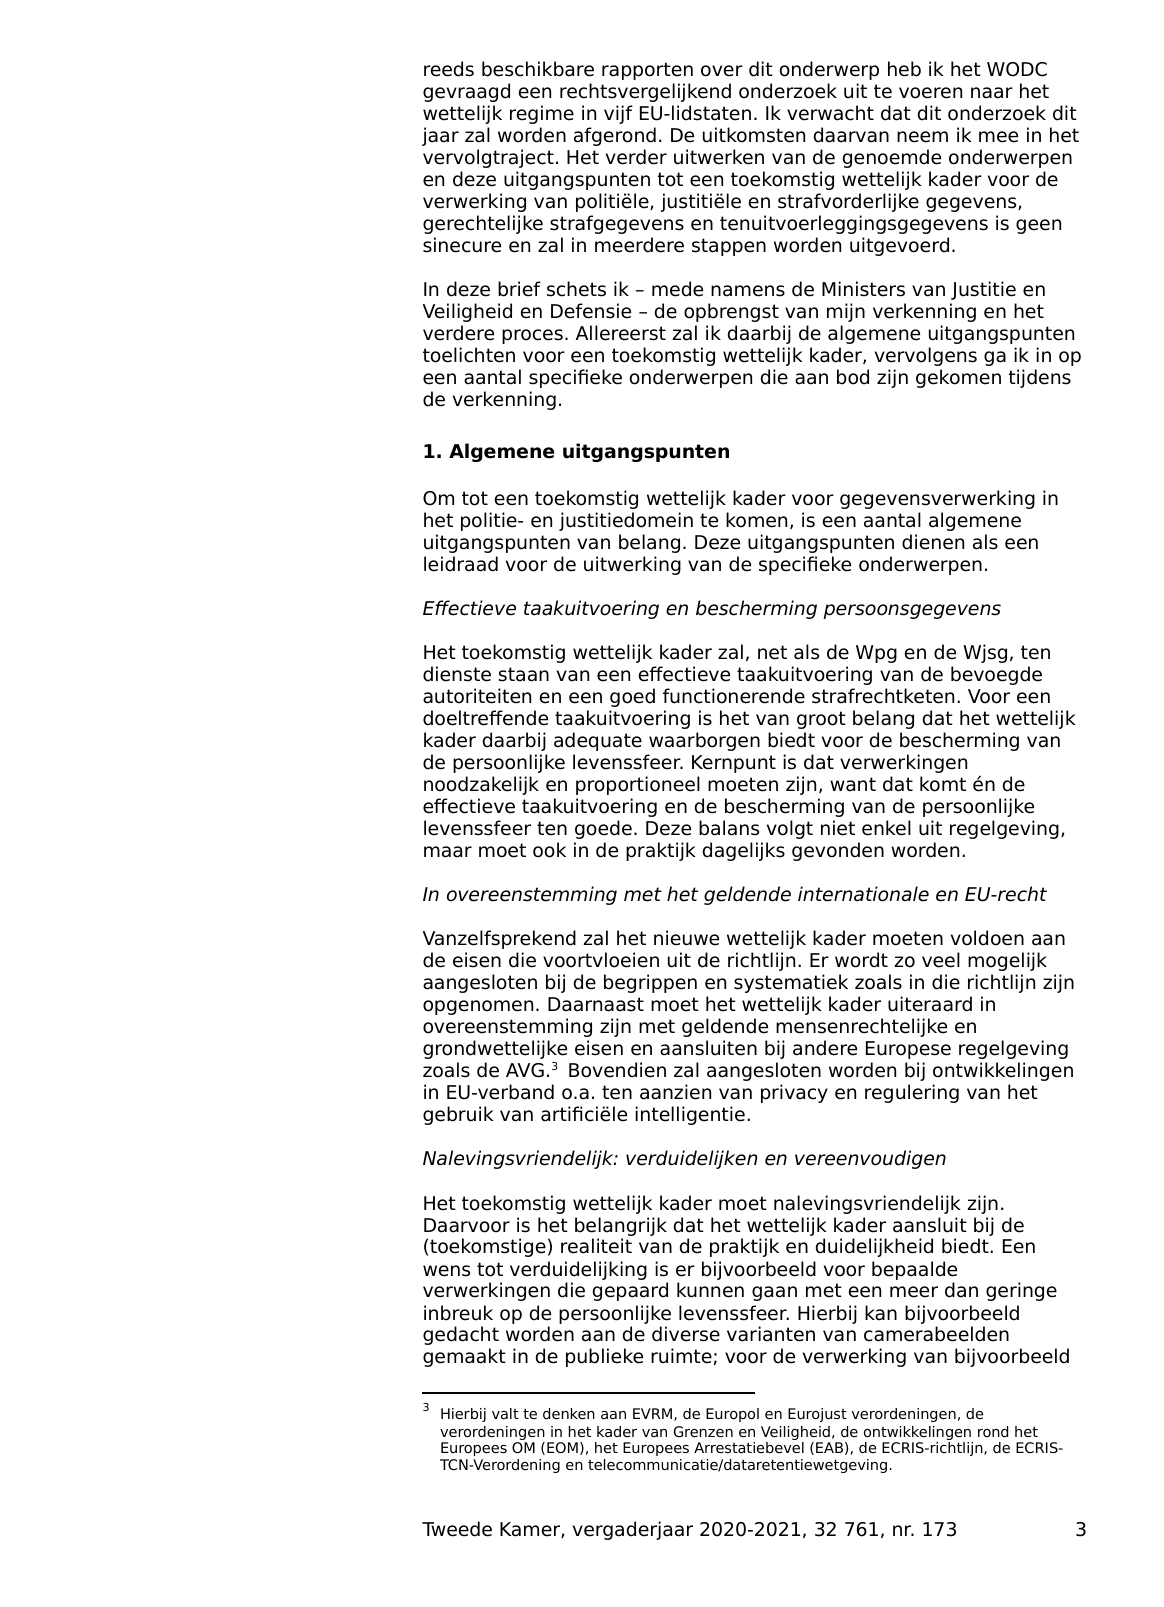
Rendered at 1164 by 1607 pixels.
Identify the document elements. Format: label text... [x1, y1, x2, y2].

subtitle Effectieve taakuitvoering en bescherming persoonsgegevens [422, 598, 1087, 620]
text Om tot een toekomstig wettelijk kader voor gegevensverwerking in het politie- en justitiedomein te komen, is een aantal algemene uitgangspunten van belang. Deze uitgangspunten dienen als een leidraad voor de uitwerking van de specifieke onderwerpen. [422, 488, 1087, 576]
subtitle Nalevingsvriendelijk: verduidelijken en vereenvoudigen [422, 1148, 1087, 1170]
text In deze brief schets ik – mede namens de Ministers van Justitie en Veiligheid en Defensie – de opbrengst van mijn verkenning en het verdere proces. Allereerst zal ik daarbij de algemene uitgangspunten toelichten voor een toekomstig wettelijk kader, vervolgens ga ik in op een aantal specifieke onderwerpen die aan bod zijn gekomen tijdens de verkenning. [422, 279, 1087, 411]
text Het toekomstig wettelijk kader zal, net als de Wpg en de Wjsg, ten dienste staan van een effectieve taakuitvoering van de bevoegde autoriteiten en een goed functionerende strafrechtketen. Voor een doeltreffende taakuitvoering is het van groot belang dat het wettelijk kader daarbij adequate waarborgen biedt voor de bescherming van de persoonlijke levenssfeer. Kernpunt is dat verwerkingen noodzakelijk en proportioneel moeten zijn, want dat komt én de effectieve taakuitvoering en de bescherming van de persoonlijke levenssfeer ten goede. Deze balans volgt niet enkel uit regelgeving, maar moet ook in de praktijk dagelijks gevonden worden. [422, 642, 1087, 862]
text Hierbij valt te denken aan EVRM, de Europol en Eurojust verordeningen, de verordeningen in het kader van Grenzen en Veiligheid, de ontwikkelingen rond het Europees OM (EOM), het Europees Arrestatiebevel (EAB), de ECRIS-richtlijn, de ECRIS-TCN-Verordening en telecommunicatie/dataretentiewetgeving. [422, 1402, 1087, 1474]
text Het toekomstig wettelijk kader moet nalevingsvriendelijk zijn. Daarvoor is het belangrijk dat het wettelijk kader aansluit bij de (toekomstige) realiteit van de praktijk en duidelijkheid biedt. Een wens tot verduidelijking is er bijvoorbeeld voor bepaalde verwerkingen die gepaard kunnen gaan met een meer dan geringe inbreuk op de persoonlijke levenssfeer. Hierbij kan bijvoorbeeld gedacht worden aan de diverse varianten van camerabeelden gemaakt in de publieke ruimte; voor de verwerking van bijvoorbeeld [422, 1192, 1087, 1368]
text reeds beschikbare rapporten over dit onderwerp heb ik het WODC gevraagd een rechtsvergelijkend onderzoek uit te voeren naar het wettelijk regime in vijf EU-lidstaten. Ik verwacht dat dit onderzoek dit jaar zal worden afgerond. De uitkomsten daarvan neem ik mee in het vervolgtraject. Het verder uitwerken van de genoemde onderwerpen en deze uitgangspunten tot een toekomstig wettelijk kader voor de verwerking van politiële, justitiële en strafvorderlijke gegevens, gerechtelijke strafgegevens en tenuitvoerleggingsgegevens is geen sinecure en zal in meerdere stappen worden uitgevoerd. [422, 59, 1087, 257]
subtitle In overeenstemming met het geldende internationale en EU-recht [422, 884, 1087, 906]
text Vanzelfsprekend zal het nieuwe wettelijk kader moeten voldoen aan de eisen die voortvloeien uit de richtlijn. Er wordt zo veel mogelijk aangesloten bij de begrippen en systematiek zoals in die richtlijn zijn opgenomen. Daarnaast moet het wettelijk kader uiteraard in overeenstemming zijn met geldende mensenrechtelijke en grondwettelijke eisen en aansluiten bij andere Europese regelgeving zoals de AVG. Bovendien zal aangesloten worden bij ontwikkelingen in EU-verband o.a. ten aanzien van privacy en regulering van het gebruik van artificiële intelligentie. [422, 928, 1087, 1126]
subtitle 1. Algemene uitgangspunten [422, 441, 1087, 463]
